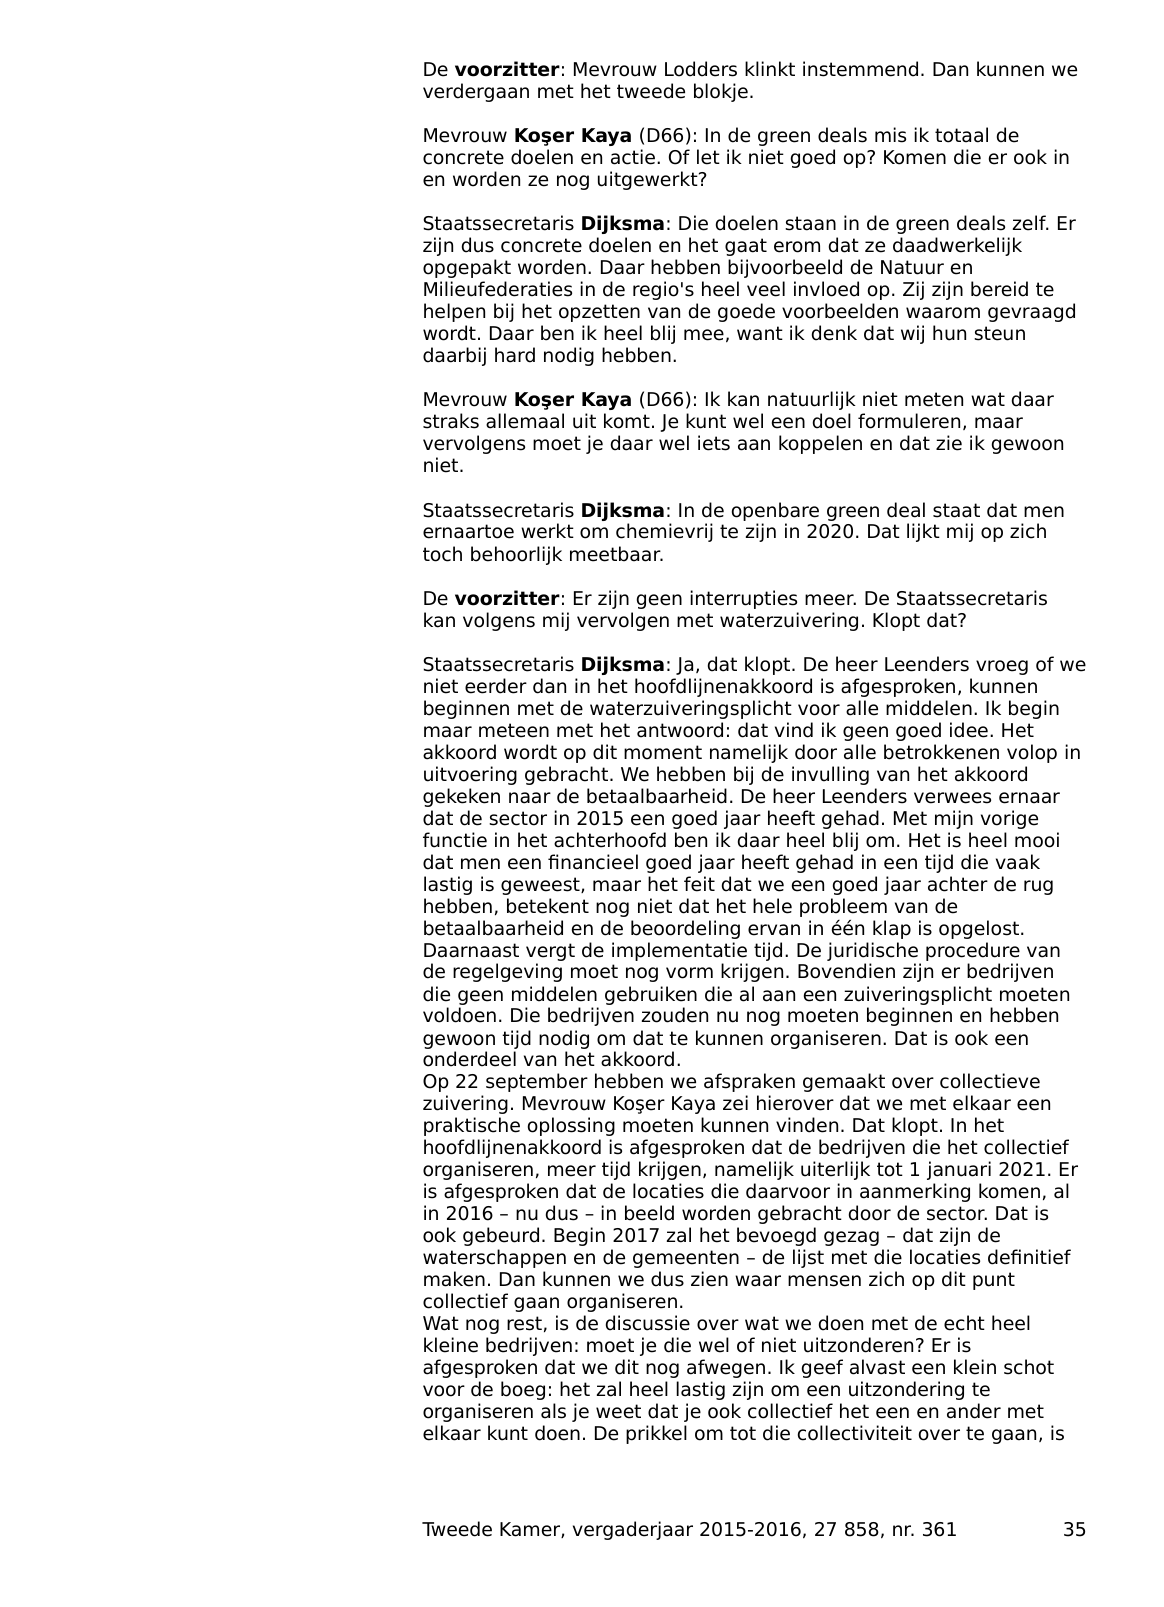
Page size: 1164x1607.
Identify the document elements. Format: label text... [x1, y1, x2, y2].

text Wat nog rest, is de discussie over wat we doen met de echt heel kleine bedrijven: moet je die wel of niet uitzonderen? Er is afgesproken dat we dit nog afwegen. Ik geef alvast een klein schot voor de boeg: het zal heel lastig zijn om een uitzondering te organiseren als je weet dat je ook collectief het een en ander met elkaar kunt doen. De prikkel om tot die collectiviteit over te gaan, is [422, 1313, 1087, 1445]
text Staatssecretaris Dijksma: Die doelen staan in de green deals zelf. Er zijn dus concrete doelen en het gaat erom dat ze daadwerkelijk opgepakt worden. Daar hebben bijvoorbeeld de Natuur en Milieufederaties in de regio's heel veel invloed op. Zij zijn bereid te helpen bij het opzetten van de goede voorbeelden waarom gevraagd wordt. Daar ben ik heel blij mee, want ik denk dat wij hun steun daarbij hard nodig hebben. [422, 213, 1087, 367]
text De voorzitter: Mevrouw Lodders klinkt instemmend. Dan kunnen we verdergaan met het tweede blokje. [422, 59, 1087, 103]
text Mevrouw Koşer Kaya (D66): Ik kan natuurlijk niet meten wat daar straks allemaal uit komt. Je kunt wel een doel formuleren, maar vervolgens moet je daar wel iets aan koppelen en dat zie ik gewoon niet. [422, 389, 1087, 477]
text De voorzitter: Er zijn geen interrupties meer. De Staatssecretaris kan volgens mij vervolgen met waterzuivering. Klopt dat? [422, 588, 1087, 632]
text Staatssecretaris Dijksma: Ja, dat klopt. De heer Leenders vroeg of we niet eerder dan in het hoofdlijnenakkoord is afgesproken, kunnen beginnen met de waterzuiveringsplicht voor alle middelen. Ik begin maar meteen met het antwoord: dat vind ik geen goed idee. Het akkoord wordt op dit moment namelijk door alle betrokkenen volop in uitvoering gebracht. We hebben bij de invulling van het akkoord gekeken naar de betaalbaarheid. De heer Leenders verwees ernaar dat de sector in 2015 een goed jaar heeft gehad. Met mijn vorige functie in het achterhoofd ben ik daar heel blij om. Het is heel mooi dat men een financieel goed jaar heeft gehad in een tijd die vaak lastig is geweest, maar het feit dat we een goed jaar achter de rug hebben, betekent nog niet dat het hele probleem van de betaalbaarheid en de beoordeling ervan in één klap is opgelost. Daarnaast vergt de implementatie tijd. De juridische procedure van de regelgeving moet nog vorm krijgen. Bovendien zijn er bedrijven die geen middelen gebruiken die al aan een zuiveringsplicht moeten voldoen. Die bedrijven zouden nu nog moeten beginnen en hebben gewoon tijd nodig om dat te kunnen organiseren. Dat is ook een onderdeel van het akkoord. [422, 654, 1087, 1071]
text Staatssecretaris Dijksma: In de openbare green deal staat dat men ernaartoe werkt om chemievrij te zijn in 2020. Dat lijkt mij op zich toch behoorlijk meetbaar. [422, 499, 1087, 565]
text Op 22 september hebben we afspraken gemaakt over collectieve zuivering. Mevrouw Koşer Kaya zei hierover dat we met elkaar een praktische oplossing moeten kunnen vinden. Dat klopt. In het hoofdlijnenakkoord is afgesproken dat de bedrijven die het collectief organiseren, meer tijd krijgen, namelijk uiterlijk tot 1 januari 2021. Er is afgesproken dat de locaties die daarvoor in aanmerking komen, al in 2016 – nu dus – in beeld worden gebracht door de sector. Dat is ook gebeurd. Begin 2017 zal het bevoegd gezag – dat zijn de waterschappen en de gemeenten – de lijst met die locaties definitief maken. Dan kunnen we dus zien waar mensen zich op dit punt collectief gaan organiseren. [422, 1071, 1087, 1313]
text Mevrouw Koşer Kaya (D66): In de green deals mis ik totaal de concrete doelen en actie. Of let ik niet goed op? Komen die er ook in en worden ze nog uitgewerkt? [422, 125, 1087, 191]
